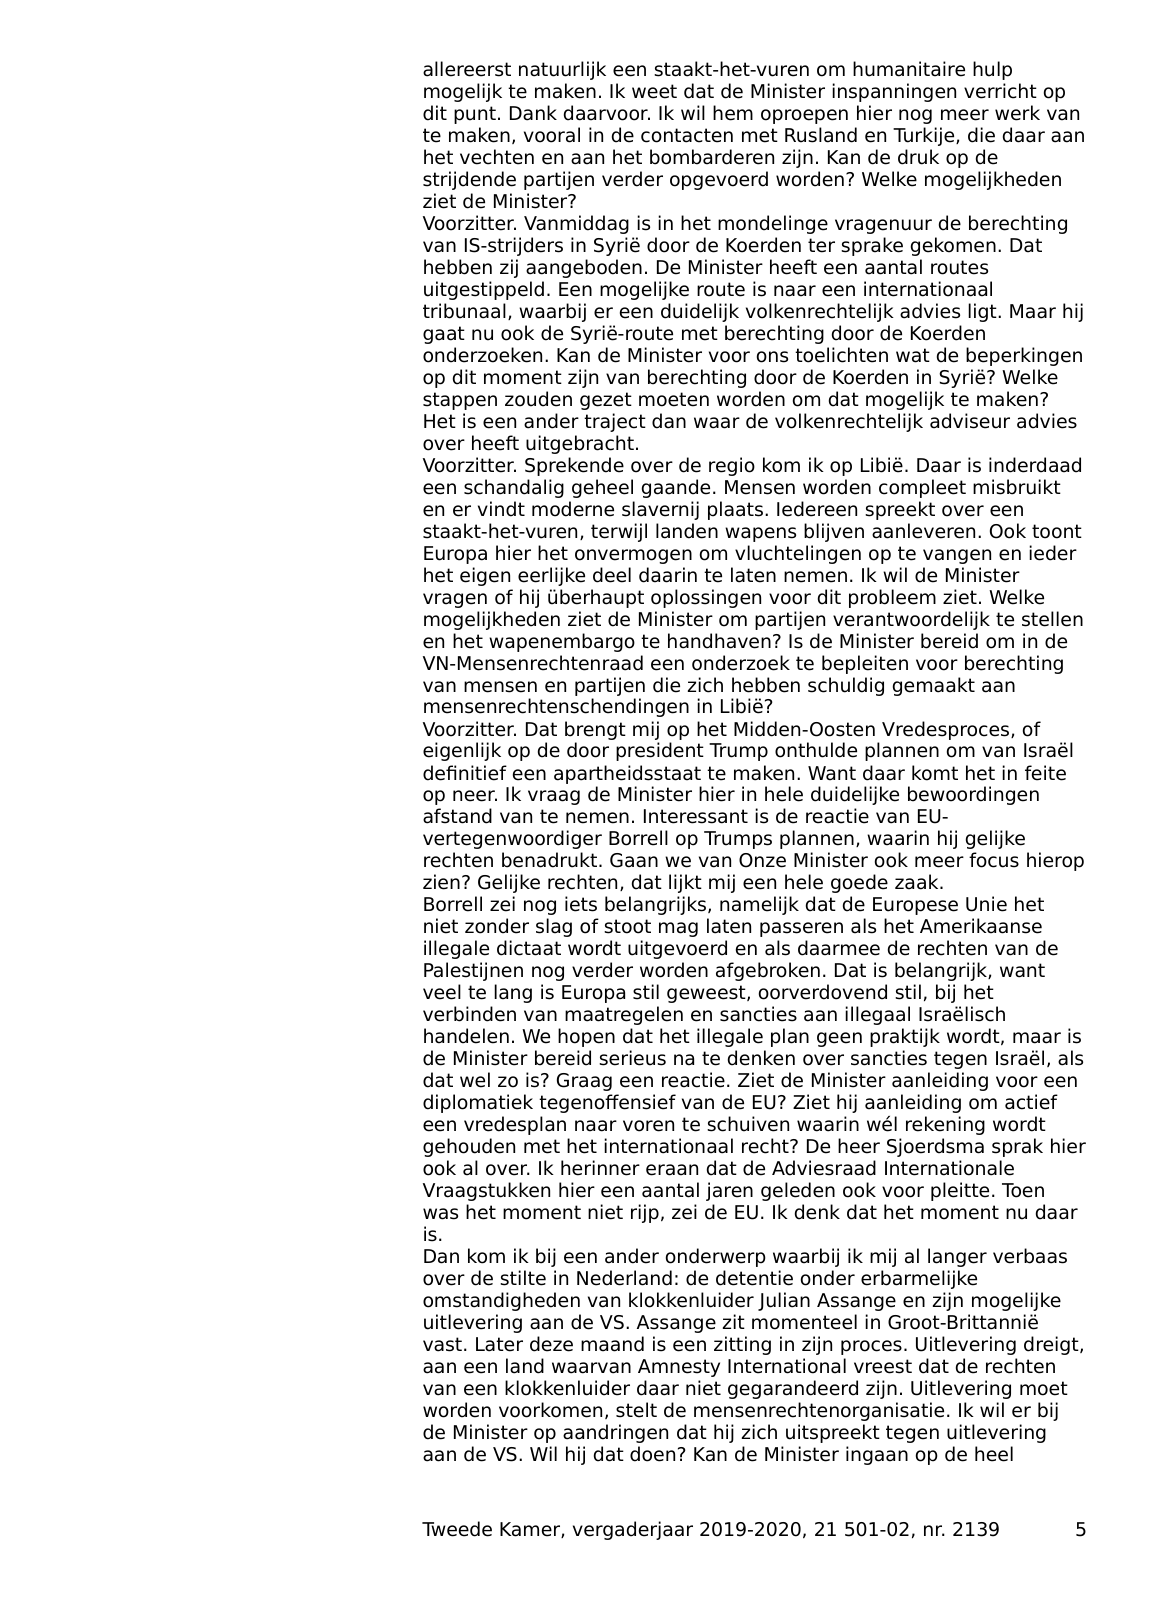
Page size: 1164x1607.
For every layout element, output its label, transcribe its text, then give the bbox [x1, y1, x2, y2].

text allereerst natuurlijk een staakt-het-vuren om humanitaire hulp mogelijk te maken. Ik weet dat de Minister inspanningen verricht op dit punt. Dank daarvoor. Ik wil hem oproepen hier nog meer werk van te maken, vooral in de contacten met Rusland en Turkije, die daar aan het vechten en aan het bombarderen zijn. Kan de druk op de strijdende partijen verder opgevoerd worden? Welke mogelijkheden ziet de Minister? [422, 59, 1087, 213]
text Voorzitter. Sprekende over de regio kom ik op Libië. Daar is inderdaad een schandalig geheel gaande. Mensen worden compleet misbruikt en er vindt moderne slavernij plaats. Iedereen spreekt over een staakt-het-vuren, terwijl landen wapens blijven aanleveren. Ook toont Europa hier het onvermogen om vluchtelingen op te vangen en ieder het eigen eerlijke deel daarin te laten nemen. Ik wil de Minister vragen of hij überhaupt oplossingen voor dit probleem ziet. Welke mogelijkheden ziet de Minister om partijen verantwoordelijk te stellen en het wapenembargo te handhaven? Is de Minister bereid om in de VN-Mensenrechtenraad een onderzoek te bepleiten voor berechting van mensen en partijen die zich hebben schuldig gemaakt aan mensenrechtenschendingen in Libië? [422, 455, 1087, 718]
text Voorzitter. Dat brengt mij op het Midden-Oosten Vredesproces, of eigenlijk op de door president Trump onthulde plannen om van Israël definitief een apartheidsstaat te maken. Want daar komt het in feite op neer. Ik vraag de Minister hier in hele duidelijke bewoordingen afstand van te nemen. Interessant is de reactie van EU-vertegenwoordiger Borrell op Trumps plannen, waarin hij gelijke rechten benadrukt. Gaan we van Onze Minister ook meer focus hierop zien? Gelijke rechten, dat lijkt mij een hele goede zaak. [422, 718, 1087, 894]
text Dan kom ik bij een ander onderwerp waarbij ik mij al langer verbaas over de stilte in Nederland: de detentie onder erbarmelijke omstandigheden van klokkenluider Julian Assange en zijn mogelijke uitlevering aan de VS. Assange zit momenteel in Groot-Brittannië vast. Later deze maand is een zitting in zijn proces. Uitlevering dreigt, aan een land waarvan Amnesty International vreest dat de rechten van een klokkenluider daar niet gegarandeerd zijn. Uitlevering moet worden voorkomen, stelt de mensenrechtenorganisatie. Ik wil er bij de Minister op aandringen dat hij zich uitspreekt tegen uitlevering aan de VS. Wil hij dat doen? Kan de Minister ingaan op de heel [422, 1246, 1087, 1466]
text Borrell zei nog iets belangrijks, namelijk dat de Europese Unie het niet zonder slag of stoot mag laten passeren als het Amerikaanse illegale dictaat wordt uitgevoerd en als daarmee de rechten van de Palestijnen nog verder worden afgebroken. Dat is belangrijk, want veel te lang is Europa stil geweest, oorverdovend stil, bij het verbinden van maatregelen en sancties aan illegaal Israëlisch handelen. We hopen dat het illegale plan geen praktijk wordt, maar is de Minister bereid serieus na te denken over sancties tegen Israël, als dat wel zo is? Graag een reactie. Ziet de Minister aanleiding voor een diplomatiek tegenoffensief van de EU? Ziet hij aanleiding om actief een vredesplan naar voren te schuiven waarin wél rekening wordt gehouden met het internationaal recht? De heer Sjoerdsma sprak hier ook al over. Ik herinner eraan dat de Adviesraad Internationale Vraagstukken hier een aantal jaren geleden ook voor pleitte. Toen was het moment niet rijp, zei de EU. Ik denk dat het moment nu daar is. [422, 894, 1087, 1246]
text Voorzitter. Vanmiddag is in het mondelinge vragenuur de berechting van IS-strijders in Syrië door de Koerden ter sprake gekomen. Dat hebben zij aangeboden. De Minister heeft een aantal routes uitgestippeld. Een mogelijke route is naar een internationaal tribunaal, waarbij er een duidelijk volkenrechtelijk advies ligt. Maar hij gaat nu ook de Syrië-route met berechting door de Koerden onderzoeken. Kan de Minister voor ons toelichten wat de beperkingen op dit moment zijn van berechting door de Koerden in Syrië? Welke stappen zouden gezet moeten worden om dat mogelijk te maken? Het is een ander traject dan waar de volkenrechtelijk adviseur advies over heeft uitgebracht. [422, 213, 1087, 455]
